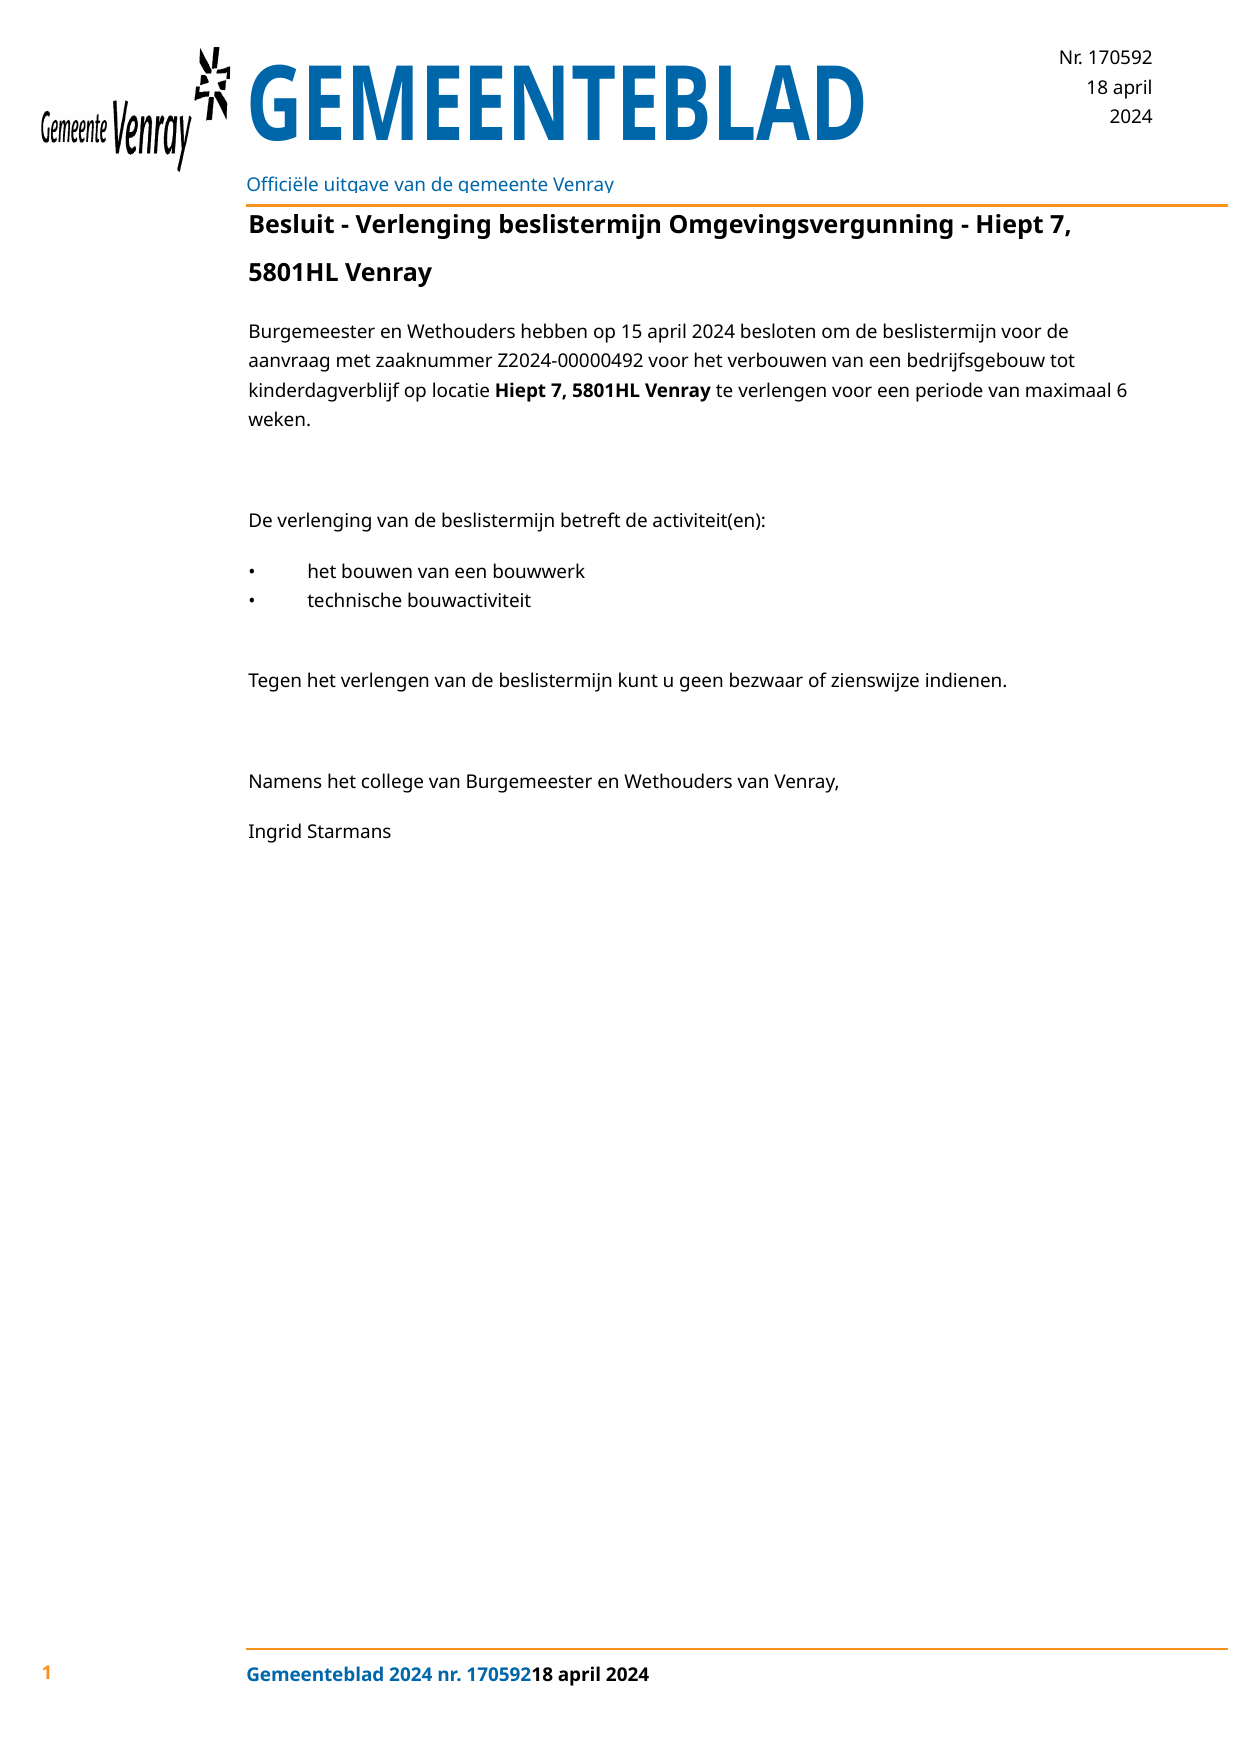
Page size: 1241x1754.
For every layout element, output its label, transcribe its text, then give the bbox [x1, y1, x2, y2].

text Burgemeester en Wethouders hebben op 15 april 2024 besloten om de beslistermijn voor de aanvraag met zaaknummer Z2024-00000492 voor het verbouwen van een bedrijfsgebouw tot kinderdagverblijf op locatie Hiept 7, 5801HL Venray te verlengen voor een periode van maximaal 6 weken. [248, 318, 1152, 432]
text Tegen het verlengen van de beslistermijn kunt u geen bezwaar of zienswijze indienen. [248, 667, 1152, 693]
text Besluit - Verlenging beslistermijn Omgevingsvergunning - Hiept 7, 5801HL Venray [248, 207, 1152, 288]
list technische bouwactiviteit [248, 587, 1152, 613]
text Ingrid Starmans [248, 819, 1152, 844]
text De verlenging van de beslistermijn betreft de activiteit(en): [248, 507, 1152, 533]
text Namens het college van Burgemeester en Wethouders van Venray, [248, 768, 1152, 794]
list het bouwen van een bouwwerk [248, 558, 1152, 584]
picture [41, 47, 231, 172]
